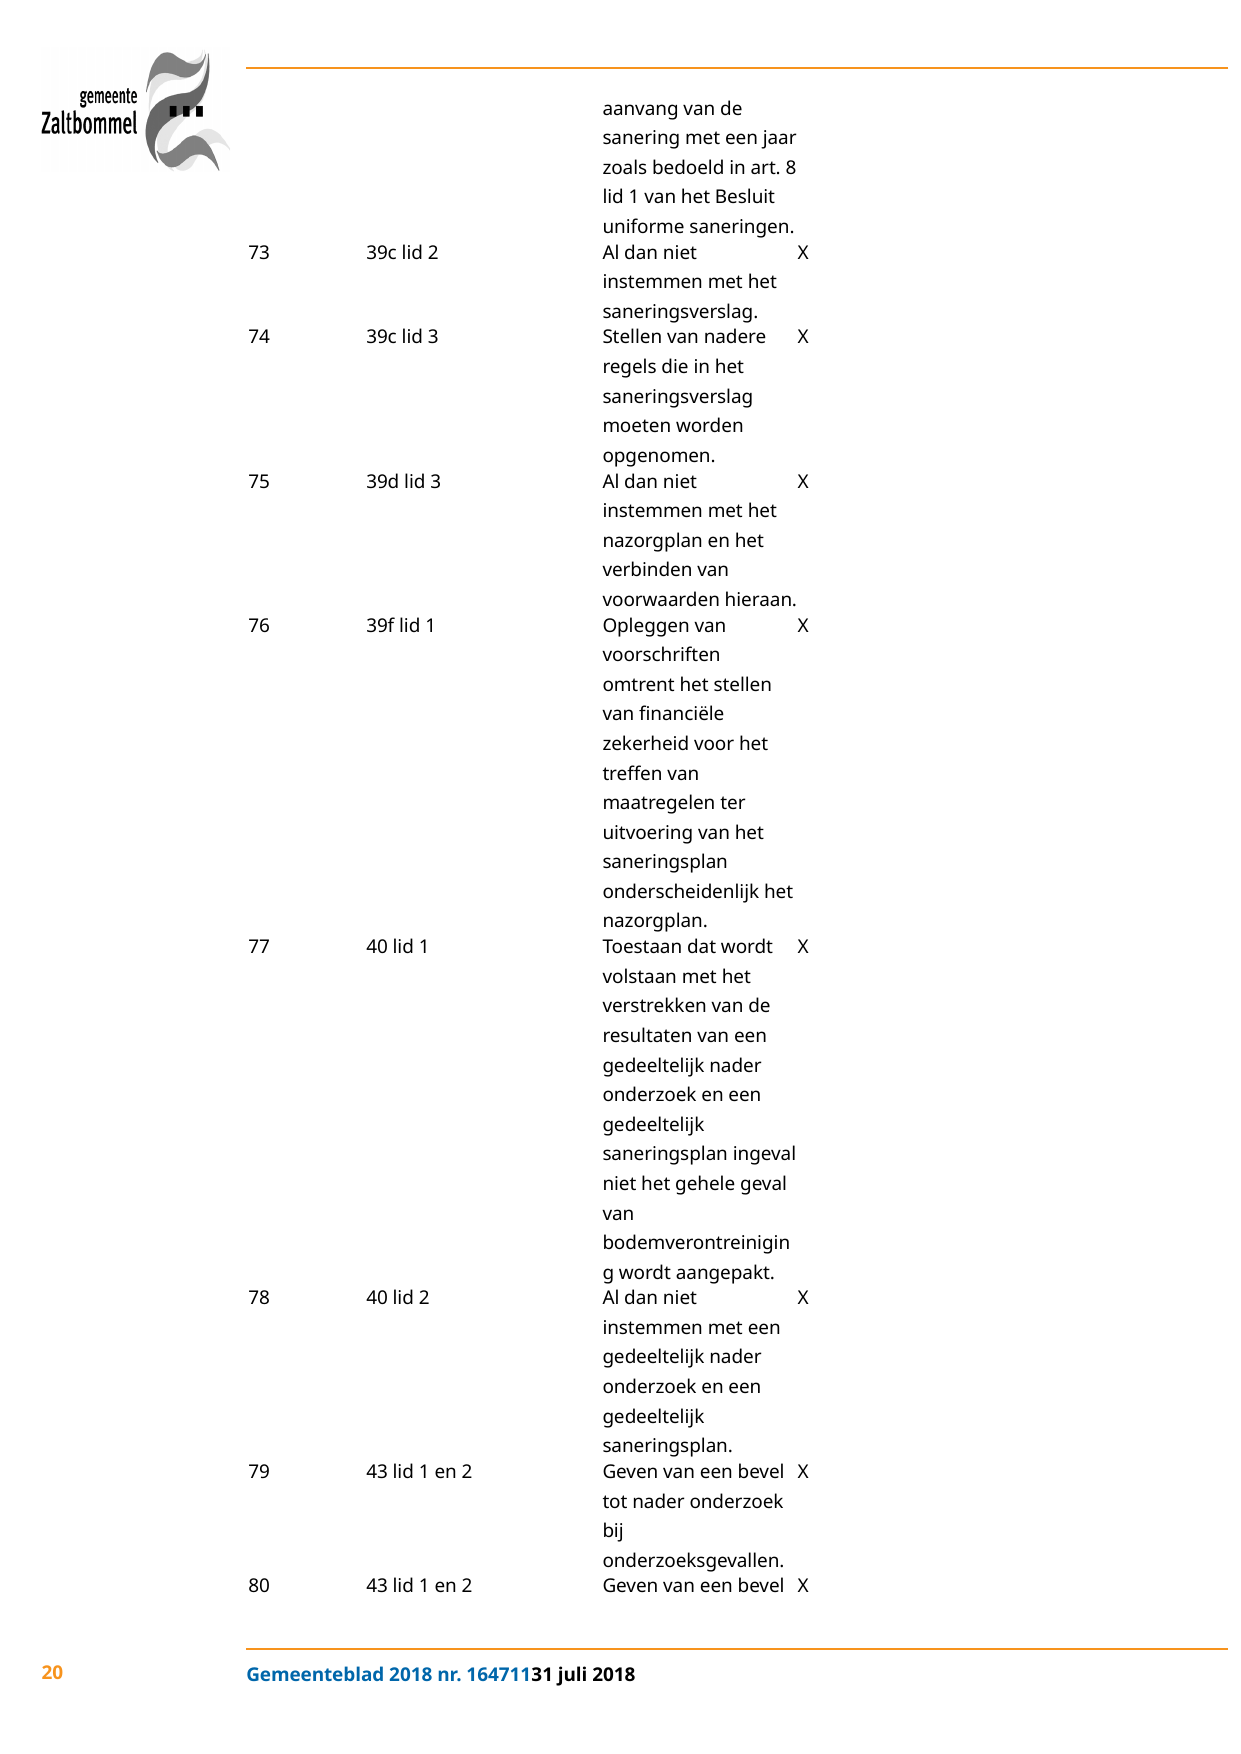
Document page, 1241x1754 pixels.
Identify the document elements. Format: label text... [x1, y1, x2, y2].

table_cell [915, 934, 1033, 1284]
table_cell [915, 1458, 1033, 1573]
table_cell 39f lid 1 [366, 612, 602, 933]
table_cell 80 [248, 1573, 366, 1598]
table_cell [1034, 934, 1152, 1284]
table_cell [797, 95, 915, 239]
table_cell 40 lid 1 [366, 934, 602, 1284]
table_cell [1034, 1458, 1152, 1573]
table_cell Geven van een bevel [602, 1573, 797, 1598]
table_cell 79 [248, 1458, 366, 1573]
table_cell X [797, 612, 915, 933]
table_cell [915, 612, 1033, 933]
table_cell [248, 95, 366, 239]
table_cell [1034, 95, 1152, 239]
table_cell 78 [248, 1285, 366, 1458]
table_cell 43 lid 1 en 2 [366, 1573, 602, 1598]
table_cell [1034, 1573, 1152, 1598]
table_cell X [797, 1573, 915, 1598]
table_cell Al dan niet instemmen met het nazorgplan en het verbinden van voorwaarden hieraan. [602, 468, 797, 612]
table_cell [366, 95, 602, 239]
table_cell [1034, 324, 1152, 468]
table_cell Al dan niet instemmen met een gedeeltelijk nader onderzoek en een gedeeltelijk saneringsplan. [602, 1285, 797, 1458]
table_cell X [797, 468, 915, 612]
table_cell [915, 324, 1033, 468]
picture [41, 47, 231, 172]
table_cell Geven van een bevel tot nader onderzoek bij onderzoeksgevallen. [602, 1458, 797, 1573]
table_cell 74 [248, 324, 366, 468]
table_cell [1034, 1285, 1152, 1458]
table_cell [915, 95, 1033, 239]
table_cell 43 lid 1 en 2 [366, 1458, 602, 1573]
table_cell 39c lid 3 [366, 324, 602, 468]
table_cell [915, 239, 1033, 324]
table_cell [915, 1285, 1033, 1458]
table_cell X [797, 324, 915, 468]
table_cell 77 [248, 934, 366, 1284]
table_cell 39d lid 3 [366, 468, 602, 612]
table_cell 73 [248, 239, 366, 324]
table_cell X [797, 239, 915, 324]
table_cell [1034, 612, 1152, 933]
table_cell [1034, 468, 1152, 612]
table_cell Al dan niet instemmen met het saneringsverslag. [602, 239, 797, 324]
table_cell [915, 1573, 1033, 1598]
table_cell Opleggen van voorschriften omtrent het stellen van financiële zekerheid voor het treffen van maatregelen ter uitvoering van het saneringsplan onderscheidenlijk het nazorgplan. [602, 612, 797, 933]
table_cell 75 [248, 468, 366, 612]
table_cell X [797, 934, 915, 1284]
table_cell [915, 468, 1033, 612]
table_cell aanvang van de sanering met een jaar zoals bedoeld in art. 8 lid 1 van het Besluit uniforme saneringen. [602, 95, 797, 239]
table_cell X [797, 1285, 915, 1458]
table_cell Stellen van nadere regels die in het saneringsverslag moeten worden opgenomen. [602, 324, 797, 468]
table_cell 40 lid 2 [366, 1285, 602, 1458]
table_cell 39c lid 2 [366, 239, 602, 324]
table_cell [1034, 239, 1152, 324]
table_cell Toestaan dat wordt volstaan met het verstrekken van de resultaten van een gedeeltelijk nader onderzoek en een gedeeltelijk saneringsplan ingeval niet het gehele geval van bodemverontreiniging wordt aangepakt. [602, 934, 797, 1284]
table_cell 76 [248, 612, 366, 933]
table_cell X [797, 1458, 915, 1573]
